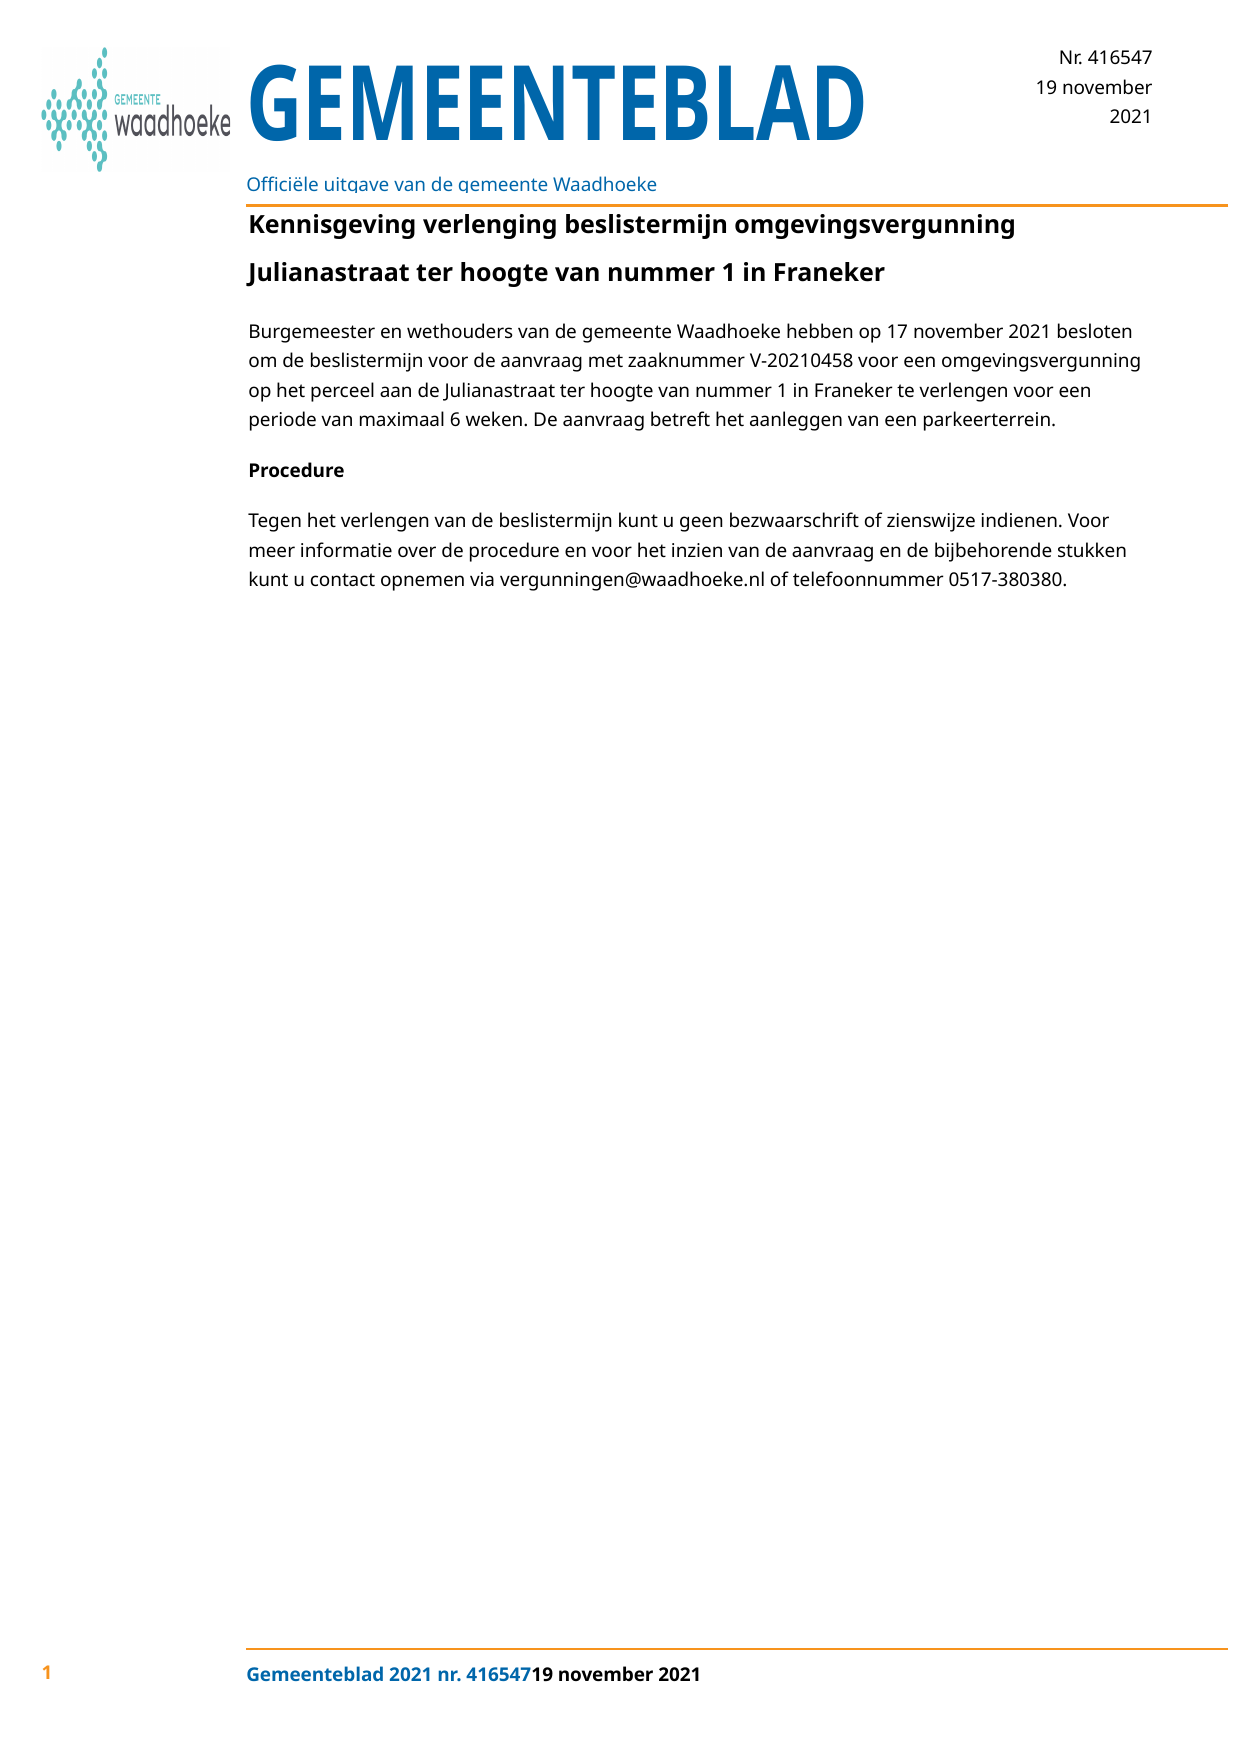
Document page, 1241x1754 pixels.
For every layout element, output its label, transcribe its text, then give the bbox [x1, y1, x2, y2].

text Procedure [248, 457, 1152, 483]
picture [41, 47, 231, 172]
text Kennisgeving verlenging beslistermijn omgevingsvergunning Julianastraat ter hoogte van nummer 1 in Franeker [248, 207, 1152, 288]
text Burgemeester en wethouders van de gemeente Waadhoeke hebben op 17 november 2021 besloten om de beslistermijn voor de aanvraag met zaaknummer V-20210458 voor een omgevingsvergunning op het perceel aan de Julianastraat ter hoogte van nummer 1 in Franeker te verlengen voor een periode van maximaal 6 weken. De aanvraag betreft het aanleggen van een parkeerterrein. [248, 318, 1152, 432]
text Tegen het verlengen van de beslistermijn kunt u geen bezwaarschrift of zienswijze indienen. Voor meer informatie over de procedure en voor het inzien van de aanvraag en de bijbehorende stukken kunt u contact opnemen via vergunningen@waadhoeke.nl of telefoonnummer 0517-380380. [248, 507, 1152, 592]
